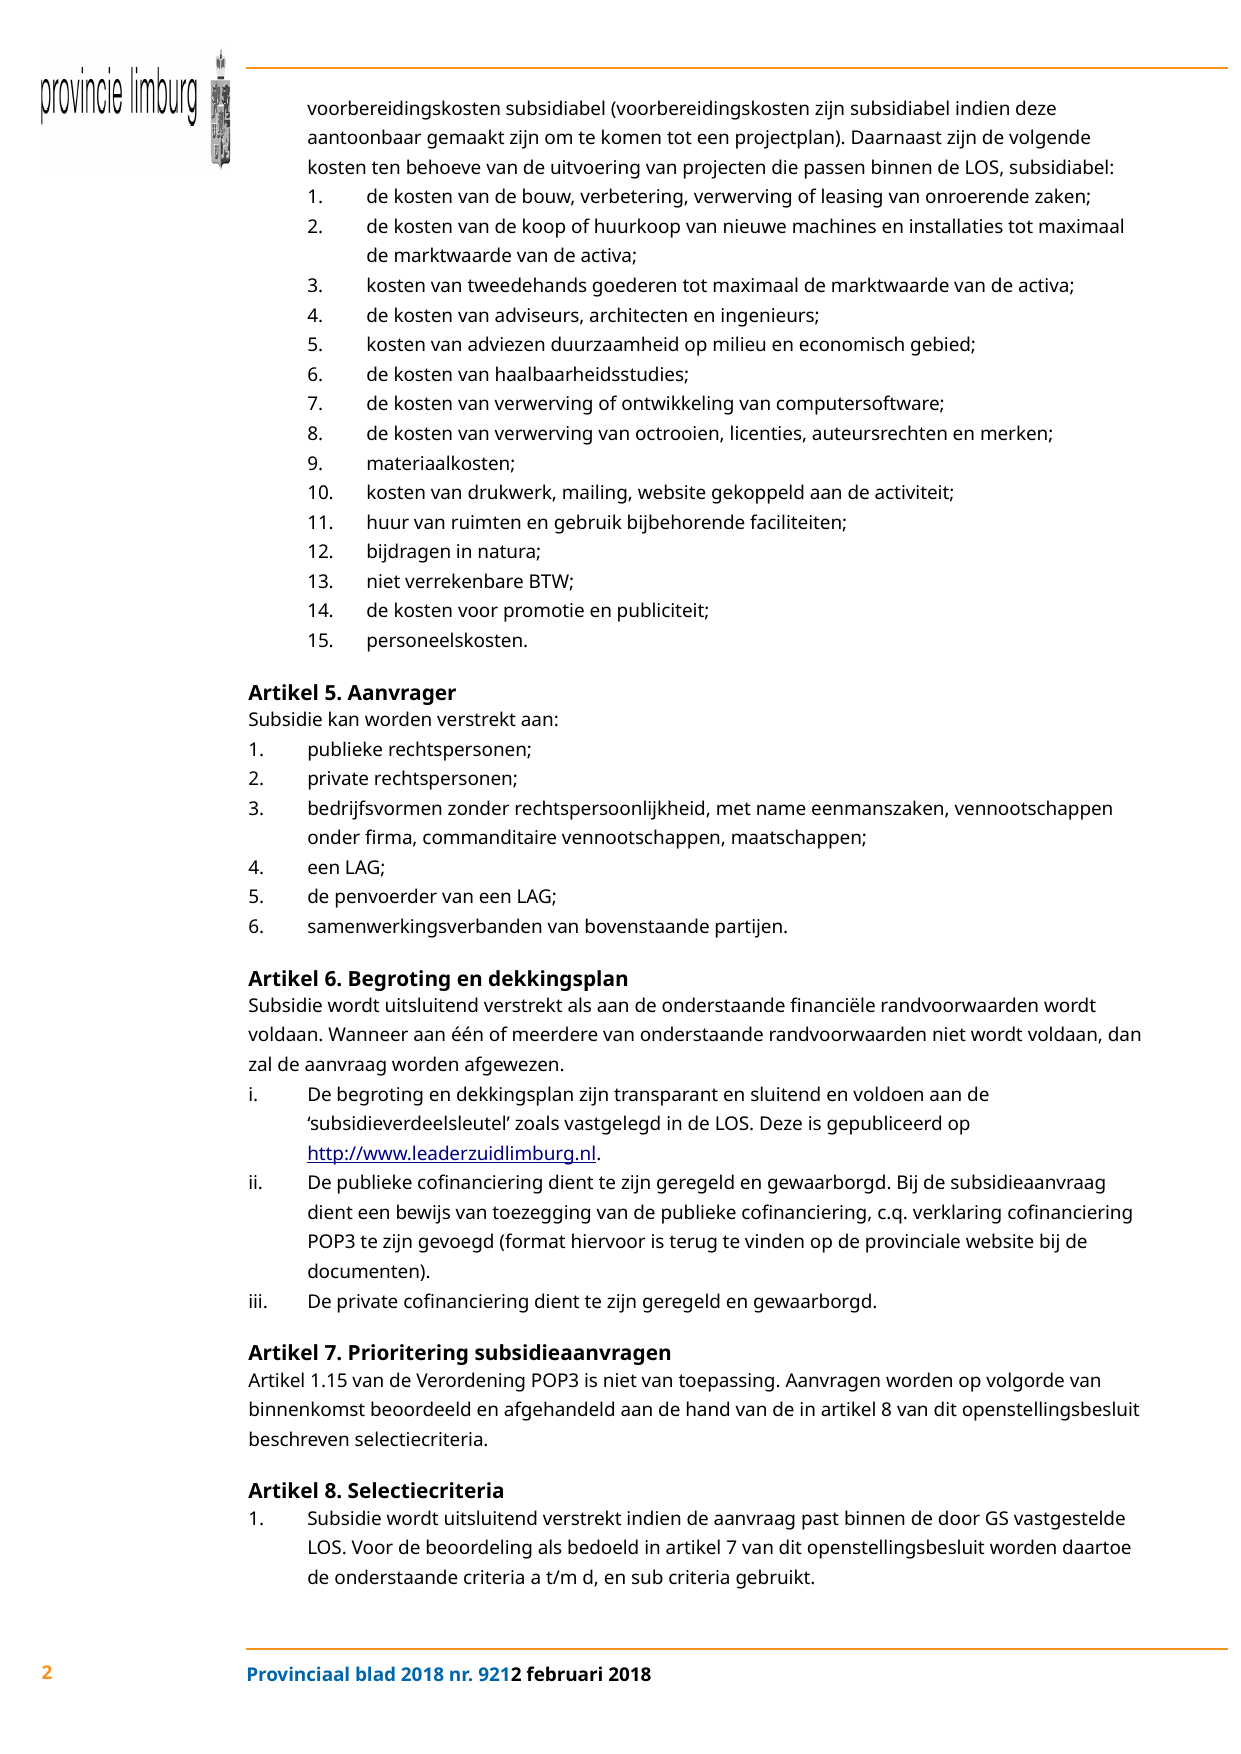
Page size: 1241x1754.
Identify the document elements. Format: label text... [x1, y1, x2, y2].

text Subsidie kan worden verstrekt aan: [248, 706, 1152, 732]
list De publieke cofinanciering dient te zijn geregeld en gewaarborgd. Bij de subsidieaanvraag dient een bewijs van toezegging van de publieke cofinanciering, c.q. verklaring cofinanciering POP3 te zijn gevoegd (format hiervoor is terug te vinden op de provinciale website bij de documenten). [248, 1169, 1152, 1284]
list private rechtspersonen; [248, 765, 1152, 791]
list de kosten van adviseurs, architecten en ingenieurs; [307, 302, 1152, 328]
list de kosten van de koop of huurkoop van nieuwe machines en installaties tot maximaal de marktwaarde van de activa; [307, 213, 1152, 268]
list de kosten van haalbaarheidsstudies; [307, 361, 1152, 387]
text Subsidie wordt uitsluitend verstrekt als aan de onderstaande financiële randvoorwaarden wordt voldaan. Wanneer aan één of meerdere van onderstaande randvoorwaarden niet wordt voldaan, dan zal de aanvraag worden afgewezen. [248, 992, 1152, 1077]
text Artikel 6. Begroting en dekkingsplan [248, 964, 1152, 992]
list Subsidie wordt uitsluitend verstrekt indien de aanvraag past binnen de door GS vastgestelde LOS. Voor de beoordeling als bedoeld in artikel 7 van dit openstellingsbesluit worden daartoe de onderstaande criteria a t/m d, en sub criteria gebruikt. [248, 1505, 1152, 1590]
list De begroting en dekkingsplan zijn transparant en sluitend en voldoen aan de ‘subsidieverdeelsleutel’ zoals vastgelegd in de LOS. Deze is gepubliceerd op http://www.leaderzuidlimburg.nl. [248, 1081, 1152, 1166]
list bijdragen in natura; [307, 538, 1152, 564]
list een LAG; [248, 854, 1152, 880]
list de penvoerder van een LAG; [248, 884, 1152, 909]
list publieke rechtspersonen; [248, 736, 1152, 761]
list de kosten van de bouw, verbetering, verwerving of leasing van onroerende zaken; [307, 183, 1152, 209]
text Artikel 7. Prioritering subsidieaanvragen [248, 1338, 1152, 1367]
list niet verrekenbare BTW; [307, 568, 1152, 594]
list De private cofinanciering dient te zijn geregeld en gewaarborgd. [248, 1288, 1152, 1314]
list personeelskosten. [307, 627, 1152, 653]
list kosten van drukwerk, mailing, website gekoppeld aan de activiteit; [307, 479, 1152, 505]
text Artikel 1.15 van de Verordening POP3 is niet van toepassing. Aanvragen worden op volgorde van binnenkomst beoordeeld en afgehandeld aan de hand van de in artikel 8 van dit openstellingsbesluit beschreven selectiecriteria. [248, 1367, 1152, 1452]
list huur van ruimten en gebruik bijbehorende faciliteiten; [307, 509, 1152, 535]
text Artikel 5. Aanvrager [248, 678, 1152, 706]
list de kosten van verwerving of ontwikkeling van computersoftware; [307, 391, 1152, 416]
list kosten van tweedehands goederen tot maximaal de marktwaarde van de activa; [307, 272, 1152, 298]
list de kosten van verwerving van octrooien, licenties, auteursrechten en merken; [307, 420, 1152, 446]
text Artikel 8. Selectiecriteria [248, 1476, 1152, 1505]
list voorbereidingskosten subsidiabel (voorbereidingskosten zijn subsidiabel indien deze aantoonbaar gemaakt zijn om te komen tot een projectplan). Daarnaast zijn de volgende kosten ten behoeve van de uitvoering van projecten die passen binnen de LOS, subsidiabel: [248, 95, 1152, 180]
picture [41, 47, 231, 172]
list kosten van adviezen duurzaamheid op milieu en economisch gebied; [307, 331, 1152, 357]
list materiaalkosten; [307, 450, 1152, 476]
list de kosten voor promotie en publiciteit; [307, 598, 1152, 623]
list samenwerkingsverbanden van bovenstaande partijen. [248, 913, 1152, 939]
list bedrijfsvormen zonder rechtspersoonlijkheid, met name eenmanszaken, vennootschappen onder firma, commanditaire vennootschappen, maatschappen; [248, 795, 1152, 850]
